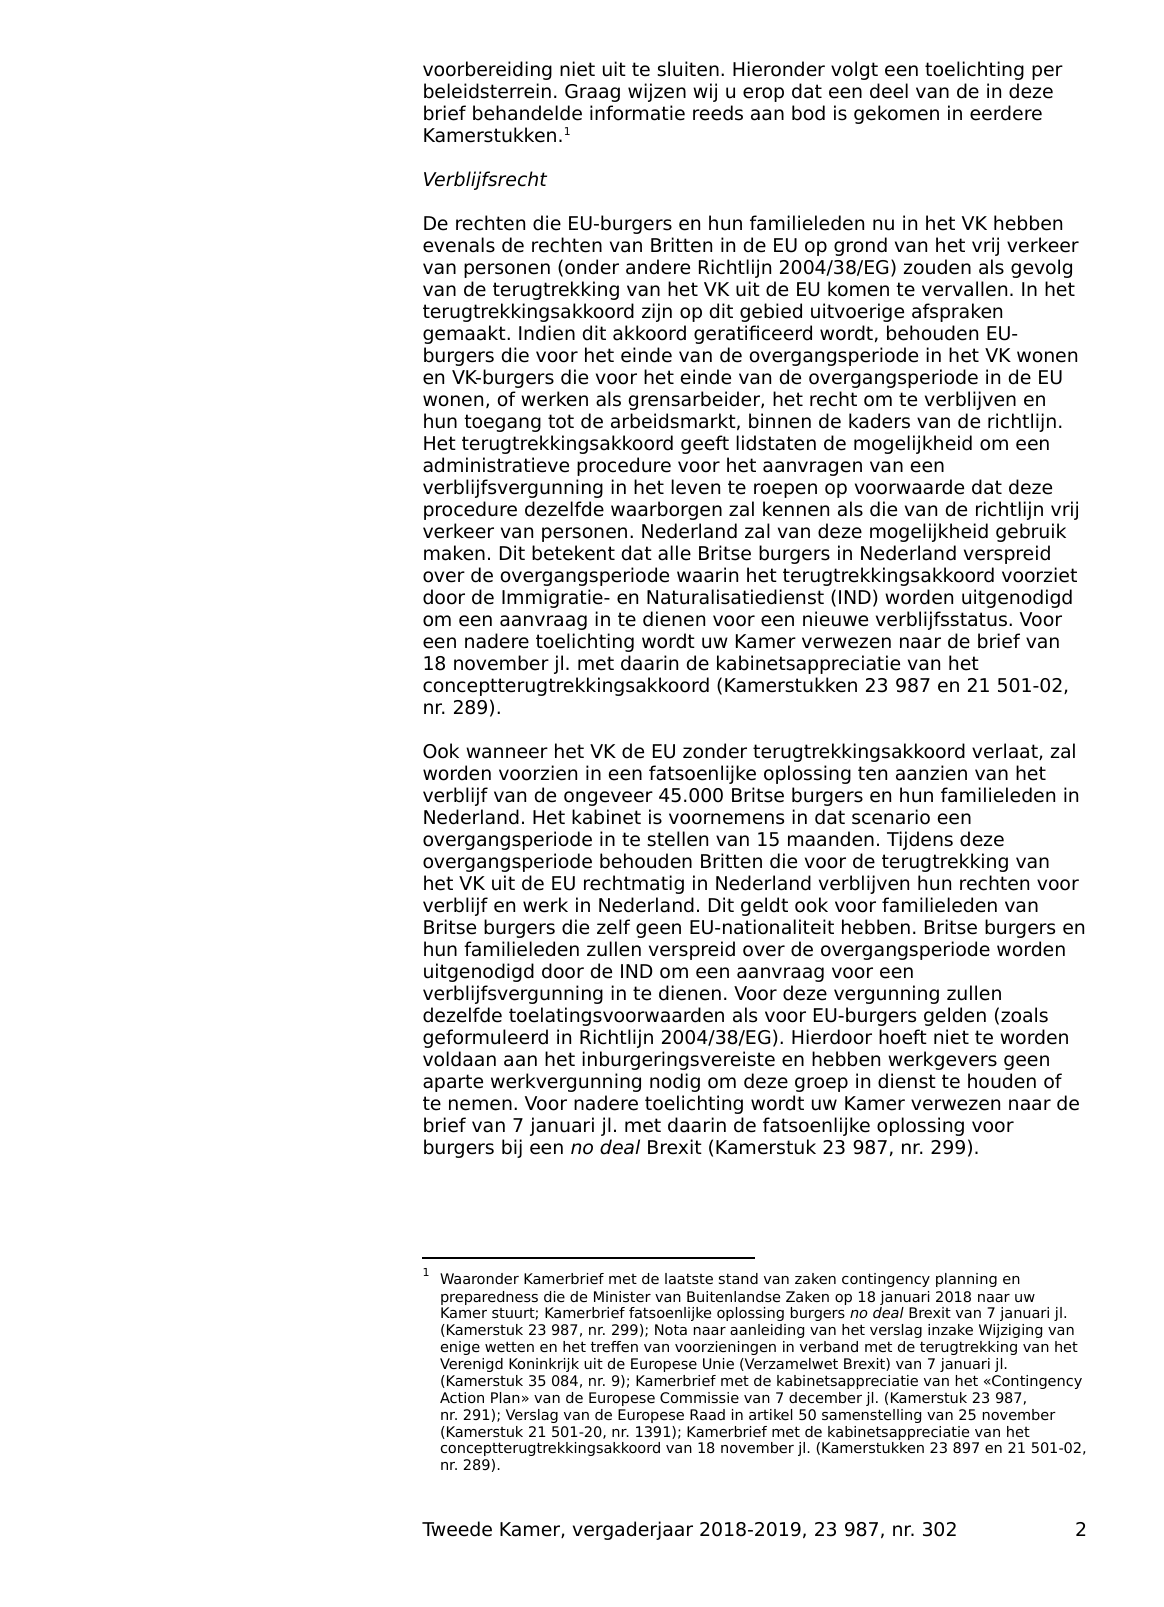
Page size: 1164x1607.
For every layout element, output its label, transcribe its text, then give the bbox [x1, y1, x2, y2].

text Waaronder Kamerbrief met de laatste stand van zaken contingency planning en preparedness die de Minister van Buitenlandse Zaken op 18 januari 2018 naar uw Kamer stuurt; Kamerbrief fatsoenlijke oplossing burgers no deal Brexit van 7 januari jl. (Kamerstuk 23 987, nr. 299); Nota naar aanleiding van het verslag inzake Wijziging van enige wetten en het treffen van voorzieningen in verband met de terugtrekking van het Verenigd Koninkrijk uit de Europese Unie (Verzamelwet Brexit) van 7 januari jl. (Kamerstuk 35 084, nr. 9); Kamerbrief met de kabinetsappreciatie van het «Contingency Action Plan» van de Europese Commissie van 7 december jl. (Kamerstuk 23 987, nr. 291); Verslag van de Europese Raad in artikel 50 samenstelling van 25 november (Kamerstuk 21 501-20, nr. 1391); Kamerbrief met de kabinetsappreciatie van het conceptterugtrekkingsakkoord van 18 november jl. (Kamerstukken 23 897 en 21 501-02, nr. 289). [422, 1267, 1087, 1474]
subtitle Verblijfsrecht [422, 169, 1087, 191]
text De rechten die EU-burgers en hun familieleden nu in het VK hebben evenals de rechten van Britten in de EU op grond van het vrij verkeer van personen (onder andere Richtlijn 2004/38/EG) zouden als gevolg van de terugtrekking van het VK uit de EU komen te vervallen. In het terugtrekkingsakkoord zijn op dit gebied uitvoerige afspraken gemaakt. Indien dit akkoord geratificeerd wordt, behouden EU-burgers die voor het einde van de overgangsperiode in het VK wonen en VK-burgers die voor het einde van de overgangsperiode in de EU wonen, of werken als grensarbeider, het recht om te verblijven en hun toegang tot de arbeidsmarkt, binnen de kaders van de richtlijn. Het terugtrekkingsakkoord geeft lidstaten de mogelijkheid om een administratieve procedure voor het aanvragen van een verblijfsvergunning in het leven te roepen op voorwaarde dat deze procedure dezelfde waarborgen zal kennen als die van de richtlijn vrij verkeer van personen. Nederland zal van deze mogelijkheid gebruik maken. Dit betekent dat alle Britse burgers in Nederland verspreid over de overgangsperiode waarin het terugtrekkingsakkoord voorziet door de Immigratie- en Naturalisatiedienst (IND) worden uitgenodigd om een aanvraag in te dienen voor een nieuwe verblijfsstatus. Voor een nadere toelichting wordt uw Kamer verwezen naar de brief van 18 november jl. met daarin de kabinetsappreciatie van het conceptterugtrekkingsakkoord (Kamerstukken 23 987 en 21 501-02, nr. 289). [422, 213, 1087, 719]
text Ook wanneer het VK de EU zonder terugtrekkingsakkoord verlaat, zal worden voorzien in een fatsoenlijke oplossing ten aanzien van het verblijf van de ongeveer 45.000 Britse burgers en hun familieleden in Nederland. Het kabinet is voornemens in dat scenario een overgangsperiode in te stellen van 15 maanden. Tijdens deze overgangsperiode behouden Britten die voor de terugtrekking van het VK uit de EU rechtmatig in Nederland verblijven hun rechten voor verblijf en werk in Nederland. Dit geldt ook voor familieleden van Britse burgers die zelf geen EU-nationaliteit hebben. Britse burgers en hun familieleden zullen verspreid over de overgangsperiode worden uitgenodigd door de IND om een aanvraag voor een verblijfsvergunning in te dienen. Voor deze vergunning zullen dezelfde toelatingsvoorwaarden als voor EU-burgers gelden (zoals geformuleerd in Richtlijn 2004/38/EG). Hierdoor hoeft niet te worden voldaan aan het inburgeringsvereiste en hebben werkgevers geen aparte werkvergunning nodig om deze groep in dienst te houden of te nemen. Voor nadere toelichting wordt uw Kamer verwezen naar de brief van 7 januari jl. met daarin de fatsoenlijke oplossing voor burgers bij een no deal Brexit (Kamerstuk 23 987, nr. 299). [422, 741, 1087, 1159]
text voorbereiding niet uit te sluiten. Hieronder volgt een toelichting per beleidsterrein. Graag wijzen wij u erop dat een deel van de in deze brief behandelde informatie reeds aan bod is gekomen in eerdere Kamerstukken. [422, 59, 1087, 147]
